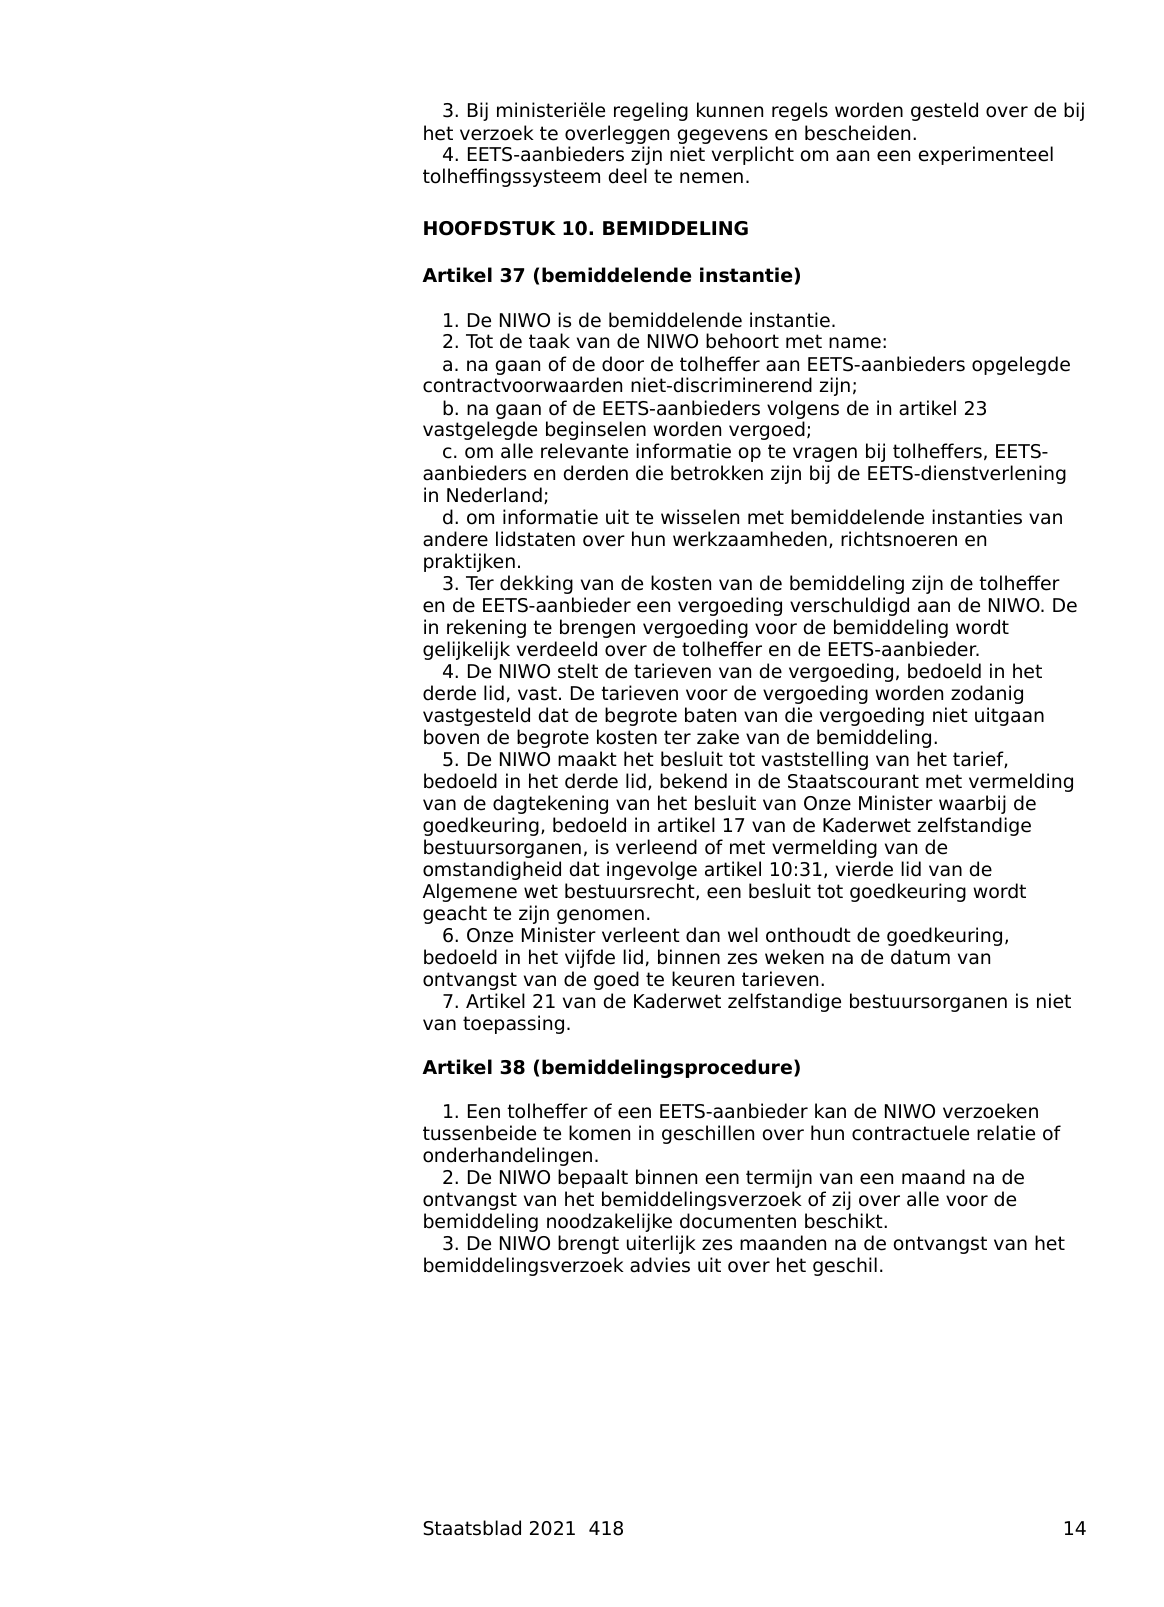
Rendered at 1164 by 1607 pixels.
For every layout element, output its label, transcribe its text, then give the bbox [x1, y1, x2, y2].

text 2. Tot de taak van de NIWO behoort met name: [422, 331, 1087, 353]
text a. na gaan of de door de tolheffer aan EETS-aanbieders opgelegde contractvoorwaarden niet-discriminerend zijn; [422, 353, 1087, 397]
text 3. Ter dekking van de kosten van de bemiddeling zijn de tolheffer en de EETS-aanbieder een vergoeding verschuldigd aan de NIWO. De in rekening te brengen vergoeding voor de bemiddeling wordt gelijkelijk verdeeld over de tolheffer en de EETS-aanbieder. [422, 573, 1087, 661]
subtitle Artikel 38 (bemiddelingsprocedure) [422, 1057, 1087, 1079]
text 6. Onze Minister verleent dan wel onthoudt de goedkeuring, bedoeld in het vijfde lid, binnen zes weken na de datum van ontvangst van de goed te keuren tarieven. [422, 925, 1087, 991]
text 2. De NIWO bepaalt binnen een termijn van een maand na de ontvangst van het bemiddelingsverzoek of zij over alle voor de bemiddeling noodzakelijke documenten beschikt. [422, 1167, 1087, 1233]
text c. om alle relevante informatie op te vragen bij tolheffers, EETS-aanbieders en derden die betrokken zijn bij de EETS-dienstverlening in Nederland; [422, 441, 1087, 507]
text b. na gaan of de EETS-aanbieders volgens de in artikel 23 vastgelegde beginselen worden vergoed; [422, 397, 1087, 441]
text 7. Artikel 21 van de Kaderwet zelfstandige bestuursorganen is niet van toepassing. [422, 991, 1087, 1035]
text 3. De NIWO brengt uiterlijk zes maanden na de ontvangst van het bemiddelingsverzoek advies uit over het geschil. [422, 1233, 1087, 1277]
subtitle HOOFDSTUK 10. BEMIDDELING [422, 218, 1087, 240]
text 4. EETS-aanbieders zijn niet verplicht om aan een experimenteel tolheffingssysteem deel te nemen. [422, 144, 1087, 188]
text d. om informatie uit te wisselen met bemiddelende instanties van andere lidstaten over hun werkzaamheden, richtsnoeren en praktijken. [422, 507, 1087, 573]
subtitle Artikel 37 (bemiddelende instantie) [422, 265, 1087, 287]
text 1. De NIWO is de bemiddelende instantie. [422, 309, 1087, 331]
text 4. De NIWO stelt de tarieven van de vergoeding, bedoeld in het derde lid, vast. De tarieven voor de vergoeding worden zodanig vastgesteld dat de begrote baten van die vergoeding niet uitgaan boven de begrote kosten ter zake van de bemiddeling. [422, 661, 1087, 749]
text 1. Een tolheffer of een EETS-aanbieder kan de NIWO verzoeken tussenbeide te komen in geschillen over hun contractuele relatie of onderhandelingen. [422, 1101, 1087, 1167]
text 3. Bij ministeriële regeling kunnen regels worden gesteld over de bij het verzoek te overleggen gegevens en bescheiden. [422, 100, 1087, 144]
text 5. De NIWO maakt het besluit tot vaststelling van het tarief, bedoeld in het derde lid, bekend in de Staatscourant met vermelding van de dagtekening van het besluit van Onze Minister waarbij de goedkeuring, bedoeld in artikel 17 van de Kaderwet zelfstandige bestuursorganen, is verleend of met vermelding van de omstandigheid dat ingevolge artikel 10:31, vierde lid van de Algemene wet bestuursrecht, een besluit tot goedkeuring wordt geacht te zijn genomen. [422, 749, 1087, 925]
